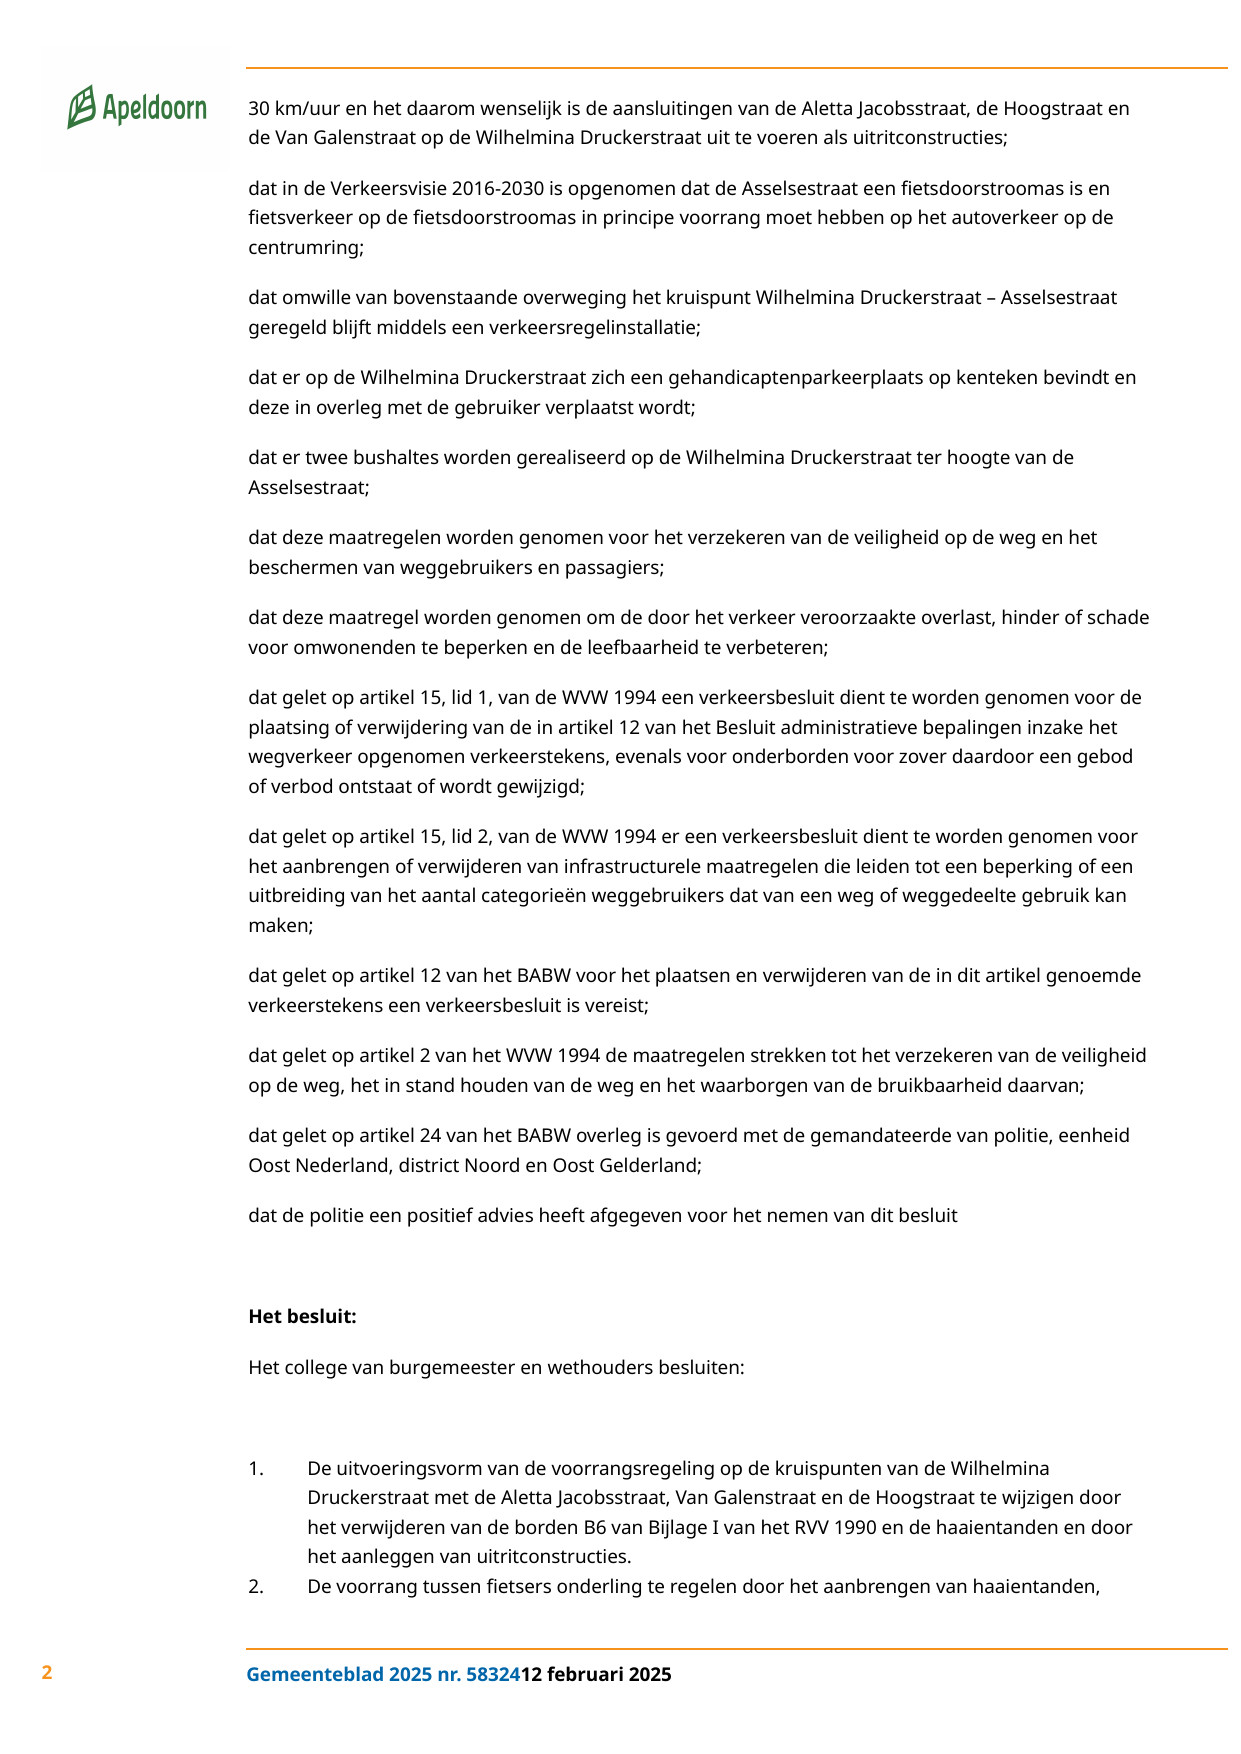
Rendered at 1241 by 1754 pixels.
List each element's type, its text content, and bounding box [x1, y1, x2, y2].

text dat de politie een positief advies heeft afgegeven voor het nemen van dit besluit [248, 1203, 1152, 1228]
text dat er twee bushaltes worden gerealiseerd op de Wilhelmina Druckerstraat ter hoogte van de Asselsestraat; [248, 444, 1152, 500]
text dat deze maatregelen worden genomen voor het verzekeren van de veiligheid op de weg en het beschermen van weggebruikers en passagiers; [248, 524, 1152, 580]
text dat omwille van bovenstaande overweging het kruispunt Wilhelmina Druckerstraat – Asselsestraat geregeld blijft middels een verkeersregelinstallatie; [248, 284, 1152, 340]
text dat in de Verkeersvisie 2016-2030 is opgenomen dat de Asselsestraat een fietsdoorstroomas is en fietsverkeer op de fietsdoorstroomas in principe voorrang moet hebben op het autoverkeer op de centrumring; [248, 175, 1152, 260]
text dat gelet op artikel 2 van het WVW 1994 de maatregelen strekken tot het verzekeren van de veiligheid op de weg, het in stand houden van de weg en het waarborgen van de bruikbaarheid daarvan; [248, 1043, 1152, 1098]
list De voorrang tussen fietsers onderling te regelen door het aanbrengen van haaientanden, [248, 1573, 1152, 1599]
text Het besluit: [248, 1303, 1152, 1329]
text dat gelet op artikel 12 van het BABW voor het plaatsen en verwijderen van de in dit artikel genoemde verkeerstekens een verkeersbesluit is vereist; [248, 963, 1152, 1018]
text dat gelet op artikel 15, lid 2, van de WVW 1994 er een verkeersbesluit dient te worden genomen voor het aanbrengen of verwijderen van infrastructurele maatregelen die leiden tot een beperking of een uitbreiding van het aantal categorieën weggebruikers dat van een weg of weggedeelte gebruik kan maken; [248, 823, 1152, 938]
text 30 km/uur en het daarom wenselijk is de aansluitingen van de Aletta Jacobsstraat, de Hoogstraat en de Van Galenstraat op de Wilhelmina Druckerstraat uit te voeren als uitritconstructies; [248, 95, 1152, 150]
text dat gelet op artikel 15, lid 1, van de WVW 1994 een verkeersbesluit dient te worden genomen voor de plaatsing of verwijdering van de in artikel 12 van het Besluit administratieve bepalingen inzake het wegverkeer opgenomen verkeerstekens, evenals voor onderborden voor zover daardoor een gebod of verbod ontstaat of wordt gewijzigd; [248, 684, 1152, 799]
text dat gelet op artikel 24 van het BABW overleg is gevoerd met de gemandateerde van politie, eenheid Oost Nederland, district Noord en Oost Gelderland; [248, 1123, 1152, 1178]
text dat er op de Wilhelmina Druckerstraat zich een gehandicaptenparkeerplaats op kenteken bevindt en deze in overleg met de gebruiker verplaatst wordt; [248, 364, 1152, 420]
picture [41, 47, 231, 172]
text Het college van burgemeester en wethouders besluiten: [248, 1354, 1152, 1380]
text dat deze maatregel worden genomen om de door het verkeer veroorzaakte overlast, hinder of schade voor omwonenden te beperken en de leefbaarheid te verbeteren; [248, 604, 1152, 660]
list De uitvoeringsvorm van de voorrangsregeling op de kruispunten van de Wilhelmina Druckerstraat met de Aletta Jacobsstraat, Van Galenstraat en de Hoogstraat te wijzigen door het verwijderen van de borden B6 van Bijlage I van het RVV 1990 en de haaientanden en door het aanleggen van uitritconstructies. [248, 1455, 1152, 1569]
